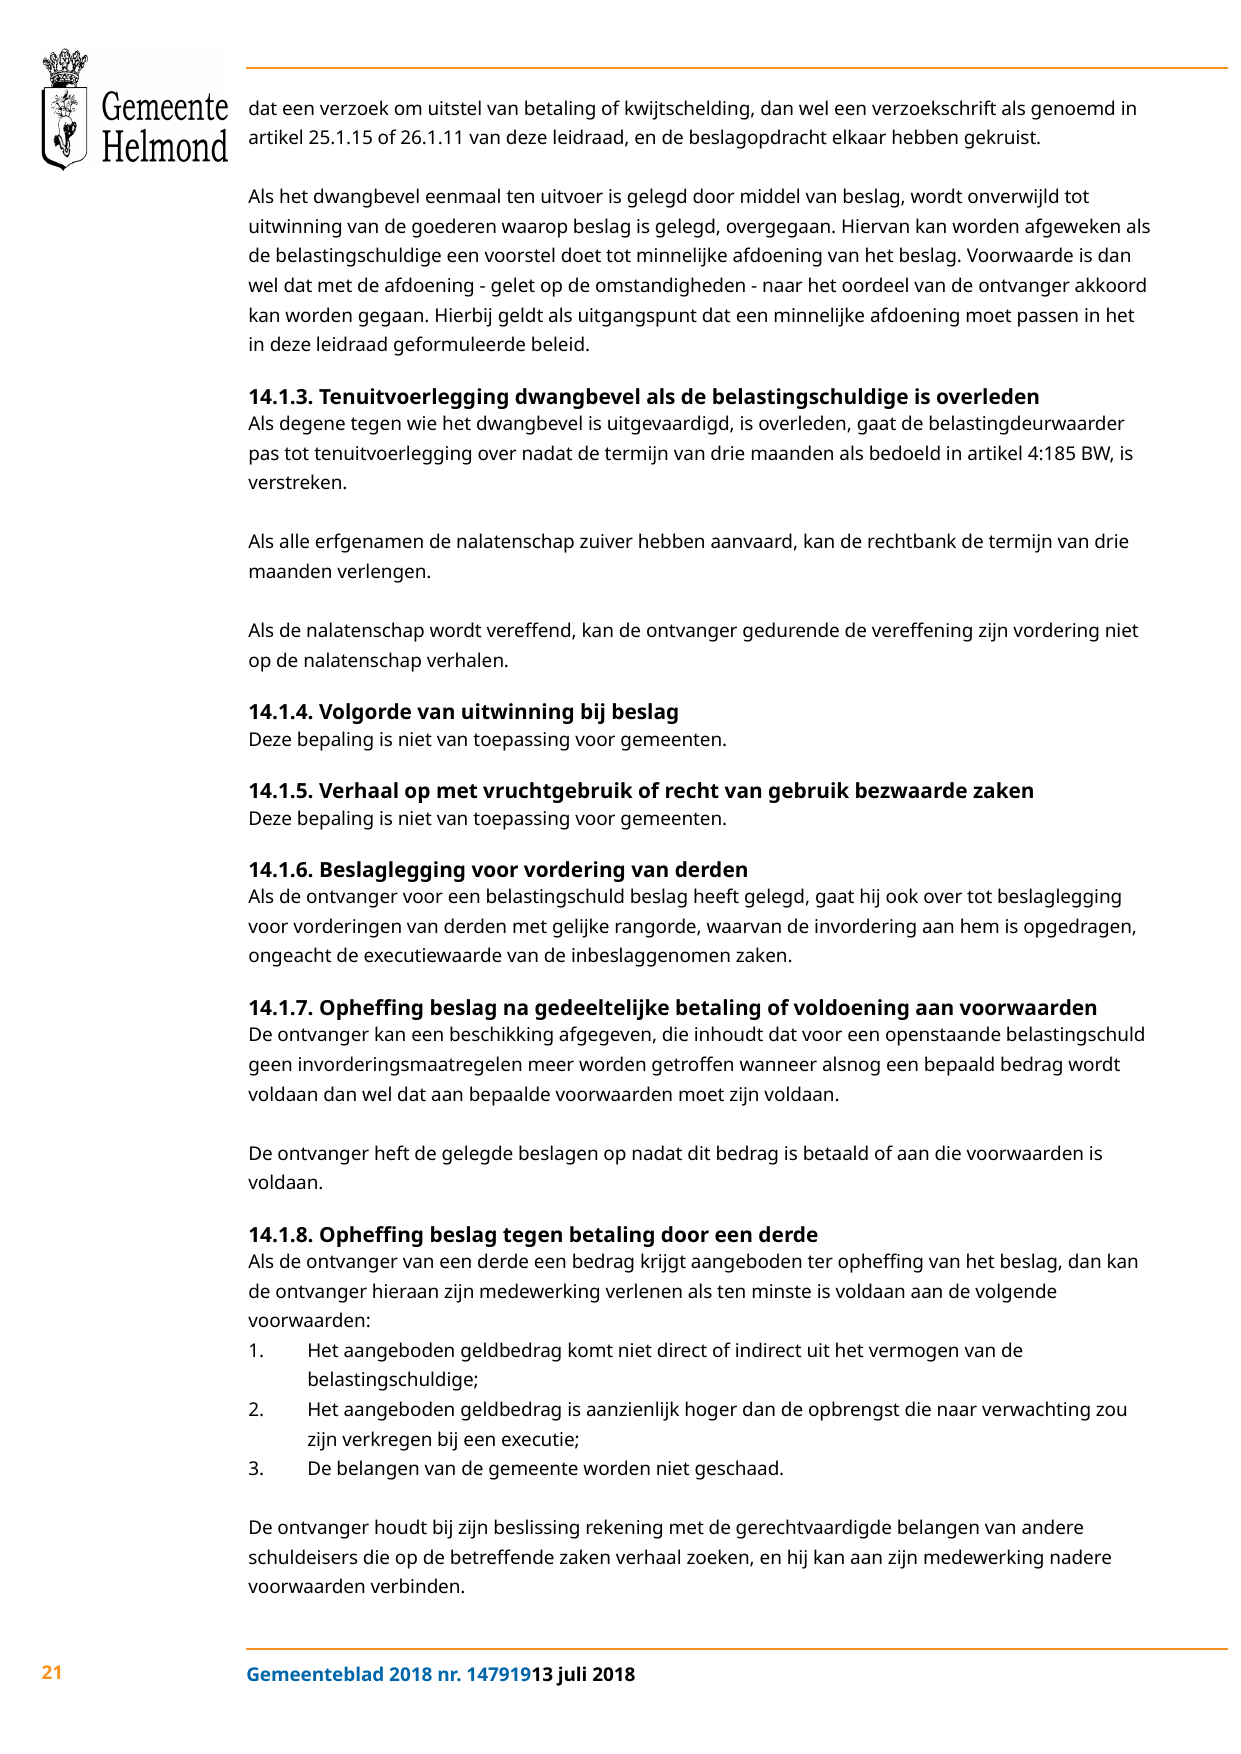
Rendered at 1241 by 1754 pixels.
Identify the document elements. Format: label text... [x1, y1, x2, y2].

text Als degene tegen wie het dwangbevel is uitgevaardigd, is overleden, gaat de belastingdeurwaarder pas tot tenuitvoerlegging over nadat de termijn van drie maanden als bedoeld in artikel 4:185 BW, is verstreken. [248, 410, 1152, 495]
text Als de ontvanger voor een belastingschuld beslag heeft gelegd, gaat hij ook over tot beslaglegging voor vorderingen van derden met gelijke rangorde, waarvan de invordering aan hem is opgedragen, ongeacht de executiewaarde van de inbeslaggenomen zaken. [248, 883, 1152, 968]
text 14.1.3. Tenuitvoerlegging dwangbevel als de belastingschuldige is overleden [248, 382, 1152, 410]
list Het aangeboden geldbedrag is aanzienlijk hoger dan de opbrengst die naar verwachting zou zijn verkregen bij een executie; [248, 1396, 1152, 1452]
list Het aangeboden geldbedrag komt niet direct of indirect uit het vermogen van de belastingschuldige; [248, 1337, 1152, 1392]
text 14.1.6. Beslaglegging voor vordering van derden [248, 855, 1152, 883]
text 14.1.7. Opheffing beslag na gedeeltelijke betaling of voldoening aan voorwaarden [248, 993, 1152, 1022]
text Deze bepaling is niet van toepassing voor gemeenten. [248, 805, 1152, 830]
picture [41, 47, 231, 172]
text dat een verzoek om uitstel van betaling of kwijtschelding, dan wel een verzoekschrift als genoemd in artikel 25.1.15 of 26.1.11 van deze leidraad, en de beslagopdracht elkaar hebben gekruist. [248, 95, 1152, 150]
text Als het dwangbevel eenmaal ten uitvoer is gelegd door middel van beslag, wordt onverwijld tot uitwinning van de goederen waarop beslag is gelegd, overgegaan. Hiervan kan worden afgeweken als de belastingschuldige een voorstel doet tot minnelijke afdoening van het beslag. Voorwaarde is dan wel dat met de afdoening - gelet op de omstandigheden - naar het oordeel van de ontvanger akkoord kan worden gegaan. Hierbij geldt als uitgangspunt dat een minnelijke afdoening moet passen in het in deze leidraad geformuleerde beleid. [248, 183, 1152, 357]
text Als alle erfgenamen de nalatenschap zuiver hebben aanvaard, kan de rechtbank de termijn van drie maanden verlengen. [248, 529, 1152, 584]
text De ontvanger heft de gelegde beslagen op nadat dit bedrag is betaald of aan die voorwaarden is voldaan. [248, 1140, 1152, 1195]
text Als de ontvanger van een derde een bedrag krijgt aangeboden ter opheffing van het beslag, dan kan de ontvanger hieraan zijn medewerking verlenen als ten minste is voldaan aan de volgende voorwaarden: [248, 1248, 1152, 1333]
text De ontvanger houdt bij zijn beslissing rekening met de gerechtvaardigde belangen van andere schuldeisers die op de betreffende zaken verhaal zoeken, en hij kan aan zijn medewerking nadere voorwaarden verbinden. [248, 1514, 1152, 1599]
text 14.1.8. Opheffing beslag tegen betaling door een derde [248, 1220, 1152, 1248]
text Als de nalatenschap wordt vereffend, kan de ontvanger gedurende de vereffening zijn vordering niet op de nalatenschap verhalen. [248, 617, 1152, 673]
text 14.1.4. Volgorde van uitwinning bij beslag [248, 697, 1152, 726]
text 14.1.5. Verhaal op met vruchtgebruik of recht van gebruik bezwaarde zaken [248, 776, 1152, 805]
list De belangen van de gemeente worden niet geschaad. [248, 1455, 1152, 1481]
text De ontvanger kan een beschikking afgegeven, die inhoudt dat voor een openstaande belastingschuld geen invorderingsmaatregelen meer worden getroffen wanneer alsnog een bepaald bedrag wordt voldaan dan wel dat aan bepaalde voorwaarden moet zijn voldaan. [248, 1022, 1152, 1106]
text Deze bepaling is niet van toepassing voor gemeenten. [248, 726, 1152, 752]
